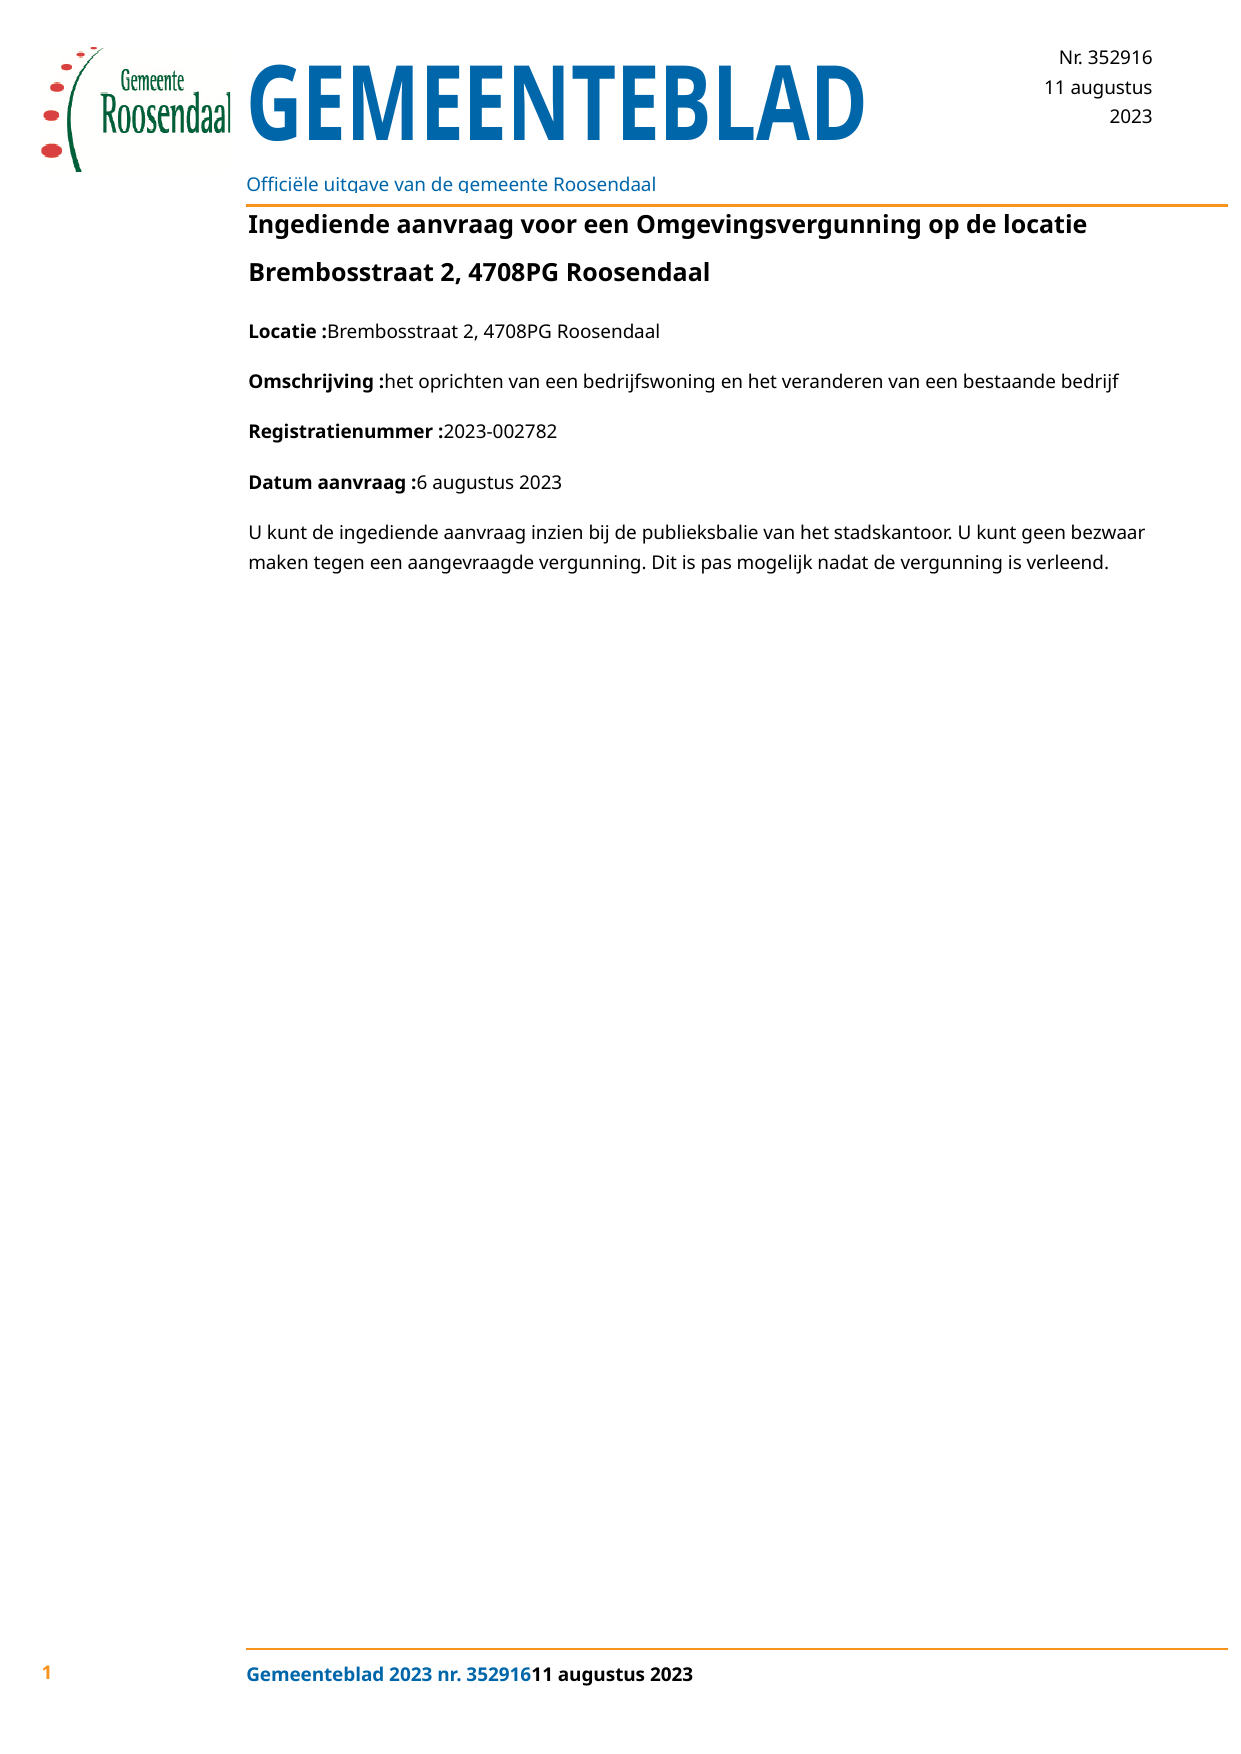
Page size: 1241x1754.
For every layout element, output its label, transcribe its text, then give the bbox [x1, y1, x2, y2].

text Locatie :Brembosstraat 2, 4708PG Roosendaal [248, 318, 1152, 344]
text Registratienummer :2023-002782 [248, 419, 1152, 444]
text U kunt de ingediende aanvraag inzien bij de publieksbalie van het stadskantoor. U kunt geen bezwaar maken tegen een aangevraagde vergunning. Dit is pas mogelijk nadat de vergunning is verleend. [248, 519, 1152, 575]
picture [41, 47, 231, 172]
text Omschrijving :het oprichten van een bedrijfswoning en het veranderen van een bestaande bedrijf [248, 368, 1152, 394]
text Datum aanvraag :6 augustus 2023 [248, 469, 1152, 495]
text Ingediende aanvraag voor een Omgevingsvergunning op de locatie Brembosstraat 2, 4708PG Roosendaal [248, 207, 1152, 288]
